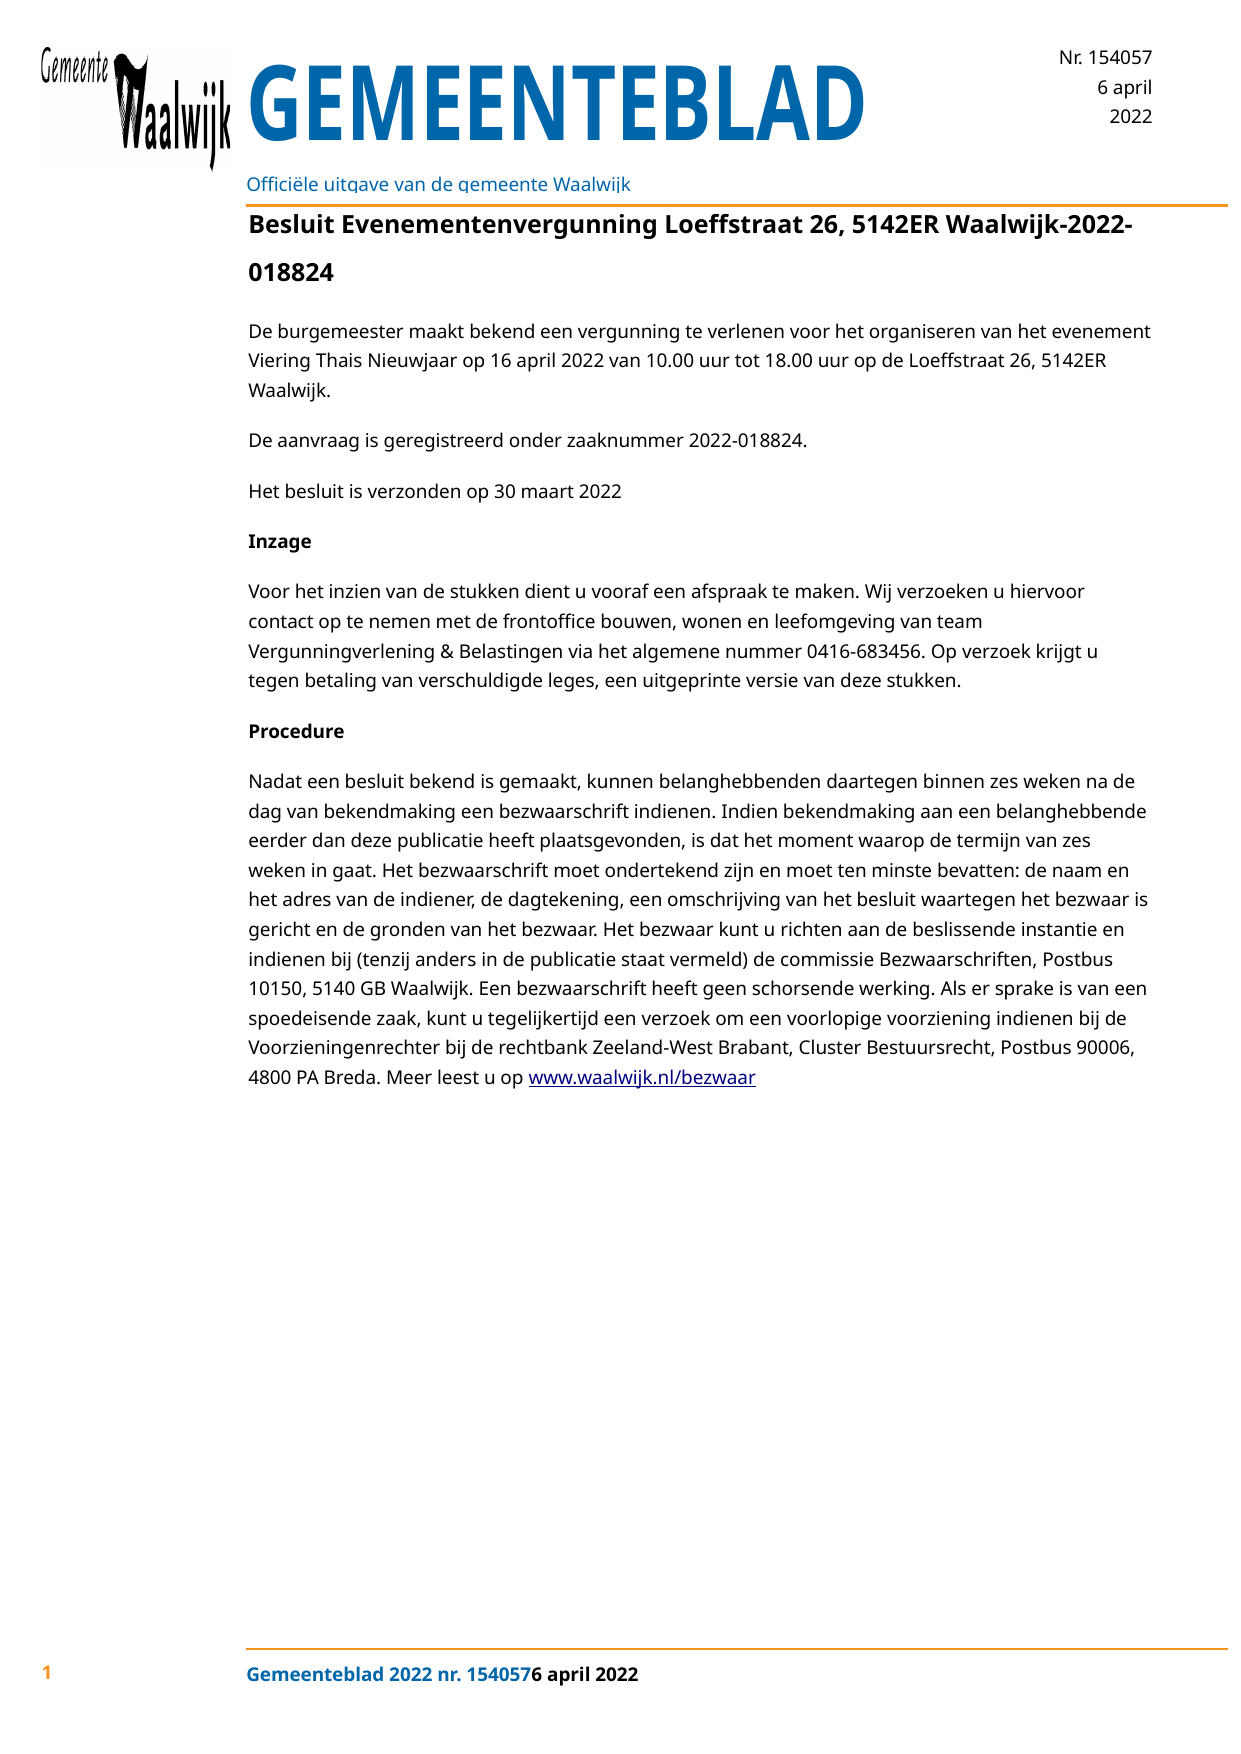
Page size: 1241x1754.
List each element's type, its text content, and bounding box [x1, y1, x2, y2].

text Voor het inzien van de stukken dient u vooraf een afspraak te maken. Wij verzoeken u hiervoor contact op te nemen met de frontoffice bouwen, wonen en leefomgeving van team Vergunningverlening & Belastingen via het algemene nummer 0416-683456. Op verzoek krijgt u tegen betaling van verschuldigde leges, een uitgeprinte versie van deze stukken. [248, 579, 1152, 693]
picture [41, 47, 231, 172]
text Het besluit is verzonden op 30 maart 2022 [248, 478, 1152, 504]
text Nadat een besluit bekend is gemaakt, kunnen belanghebbenden daartegen binnen zes weken na de dag van bekendmaking een bezwaarschrift indienen. Indien bekendmaking aan een belanghebbende eerder dan deze publicatie heeft plaatsgevonden, is dat het moment waarop de termijn van zes weken in gaat. Het bezwaarschrift moet ondertekend zijn en moet ten minste bevatten: de naam en het adres van de indiener, de dagtekening, een omschrijving van het besluit waartegen het bezwaar is gericht en de gronden van het bezwaar. Het bezwaar kunt u richten aan de beslissende instantie en indienen bij (tenzij anders in de publicatie staat vermeld) de commissie Bezwaarschriften, Postbus 10150, 5140 GB Waalwijk. Een bezwaarschrift heeft geen schorsende werking. Als er sprake is van een spoedeisende zaak, kunt u tegelijkertijd een verzoek om een voorlopige voorziening indienen bij de Voorzieningenrechter bij de rechtbank Zeeland-West Brabant, Cluster Bestuursrecht, Postbus 90006, 4800 PA Breda. Meer leest u op www.waalwijk.nl/bezwaar [248, 768, 1152, 1090]
text Inzage [248, 528, 1152, 554]
text De aanvraag is geregistreerd onder zaaknummer 2022-018824. [248, 427, 1152, 453]
text De burgemeester maakt bekend een vergunning te verlenen voor het organiseren van het evenement Viering Thais Nieuwjaar op 16 april 2022 van 10.00 uur tot 18.00 uur op de Loeffstraat 26, 5142ER Waalwijk. [248, 318, 1152, 403]
text Procedure [248, 718, 1152, 744]
text Besluit Evenementenvergunning Loeffstraat 26, 5142ER Waalwijk-2022-018824 [248, 207, 1152, 288]
